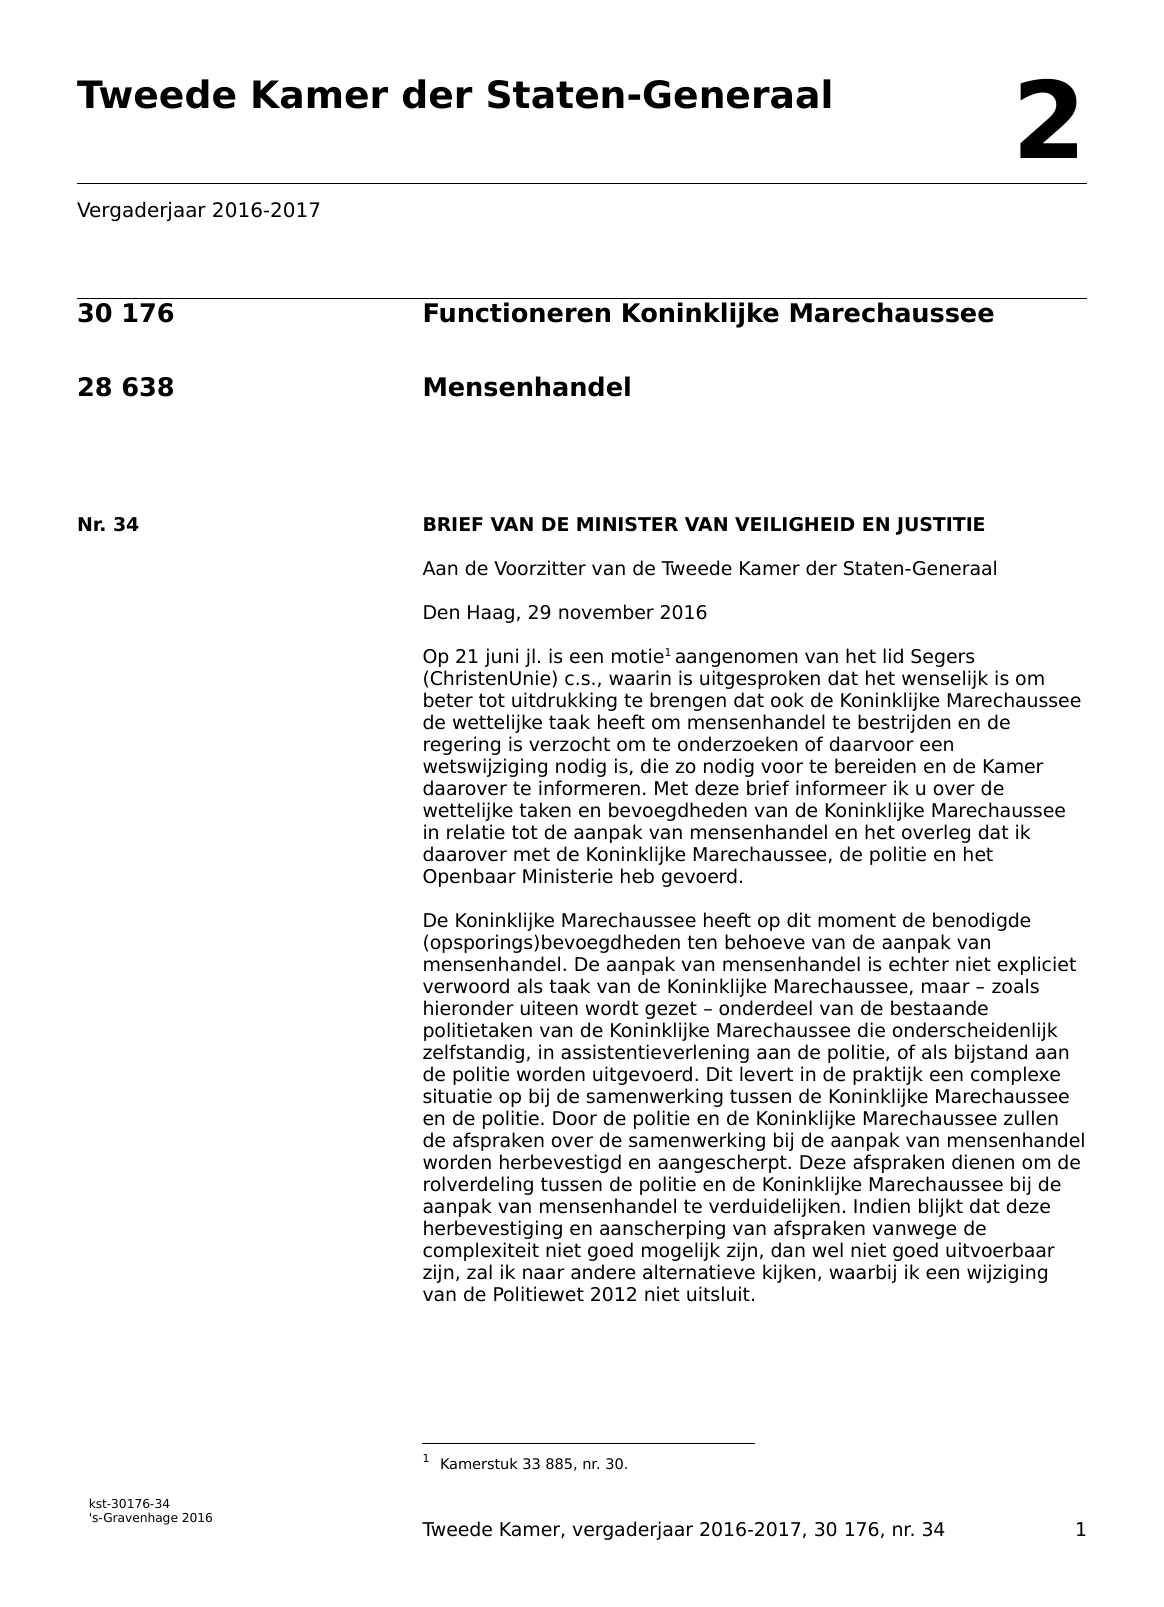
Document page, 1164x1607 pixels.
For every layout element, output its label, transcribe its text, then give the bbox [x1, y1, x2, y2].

text Den Haag, 29 november 2016 [422, 602, 1087, 624]
table_header 2 [886, 59, 1087, 183]
text kst-30176-34 [88, 1497, 323, 1511]
subtitle 28 638 Mensenhandel [77, 373, 1087, 403]
text Kamerstuk 33 885, nr. 30. [422, 1452, 1087, 1474]
table_cell Vergaderjaar 2016-2017 [77, 184, 1087, 298]
text 's-Gravenhage 2016 [88, 1511, 323, 1525]
subtitle Nr. 34 BRIEF VAN DE MINISTER VAN VEILIGHEID EN JUSTITIE [77, 514, 1087, 536]
subtitle 30 176 Functioneren Koninklijke Marechaussee [77, 299, 1087, 329]
text Op 21 juni jl. is een motieaangenomen van het lid Segers (ChristenUnie) c.s., waarin is uitgesproken dat het wenselijk is om beter tot uitdrukking te brengen dat ook de Koninklijke Marechaussee de wettelijke taak heeft om mensenhandel te bestrijden en de regering is verzocht om te onderzoeken of daarvoor een wetswijziging nodig is, die zo nodig voor te bereiden en de Kamer daarover te informeren. Met deze brief informeer ik u over de wettelijke taken en bevoegdheden van de Koninklijke Marechaussee in relatie tot de aanpak van mensenhandel en het overleg dat ik daarover met de Koninklijke Marechaussee, de politie en het Openbaar Ministerie heb gevoerd. [422, 646, 1087, 888]
table_header Tweede Kamer der Staten-Generaal [77, 59, 886, 183]
text De Koninklijke Marechaussee heeft op dit moment de benodigde (opsporings)bevoegdheden ten behoeve van de aanpak van mensenhandel. De aanpak van mensenhandel is echter niet expliciet verwoord als taak van de Koninklijke Marechaussee, maar – zoals hieronder uiteen wordt gezet – onderdeel van de bestaande politietaken van de Koninklijke Marechaussee die onderscheidenlijk zelfstandig, in assistentieverlening aan de politie, of als bijstand aan de politie worden uitgevoerd. Dit levert in de praktijk een complexe situatie op bij de samenwerking tussen de Koninklijke Marechaussee en de politie. Door de politie en de Koninklijke Marechaussee zullen de afspraken over de samenwerking bij de aanpak van mensenhandel worden herbevestigd en aangescherpt. Deze afspraken dienen om de rolverdeling tussen de politie en de Koninklijke Marechaussee bij de aanpak van mensenhandel te verduidelijken. Indien blijkt dat deze herbevestiging en aanscherping van afspraken vanwege de complexiteit niet goed mogelijk zijn, dan wel niet goed uitvoerbaar zijn, zal ik naar andere alternatieve kijken, waarbij ik een wijziging van de Politiewet 2012 niet uitsluit. [422, 910, 1087, 1306]
text Aan de Voorzitter van de Tweede Kamer der Staten-Generaal [422, 558, 1087, 580]
